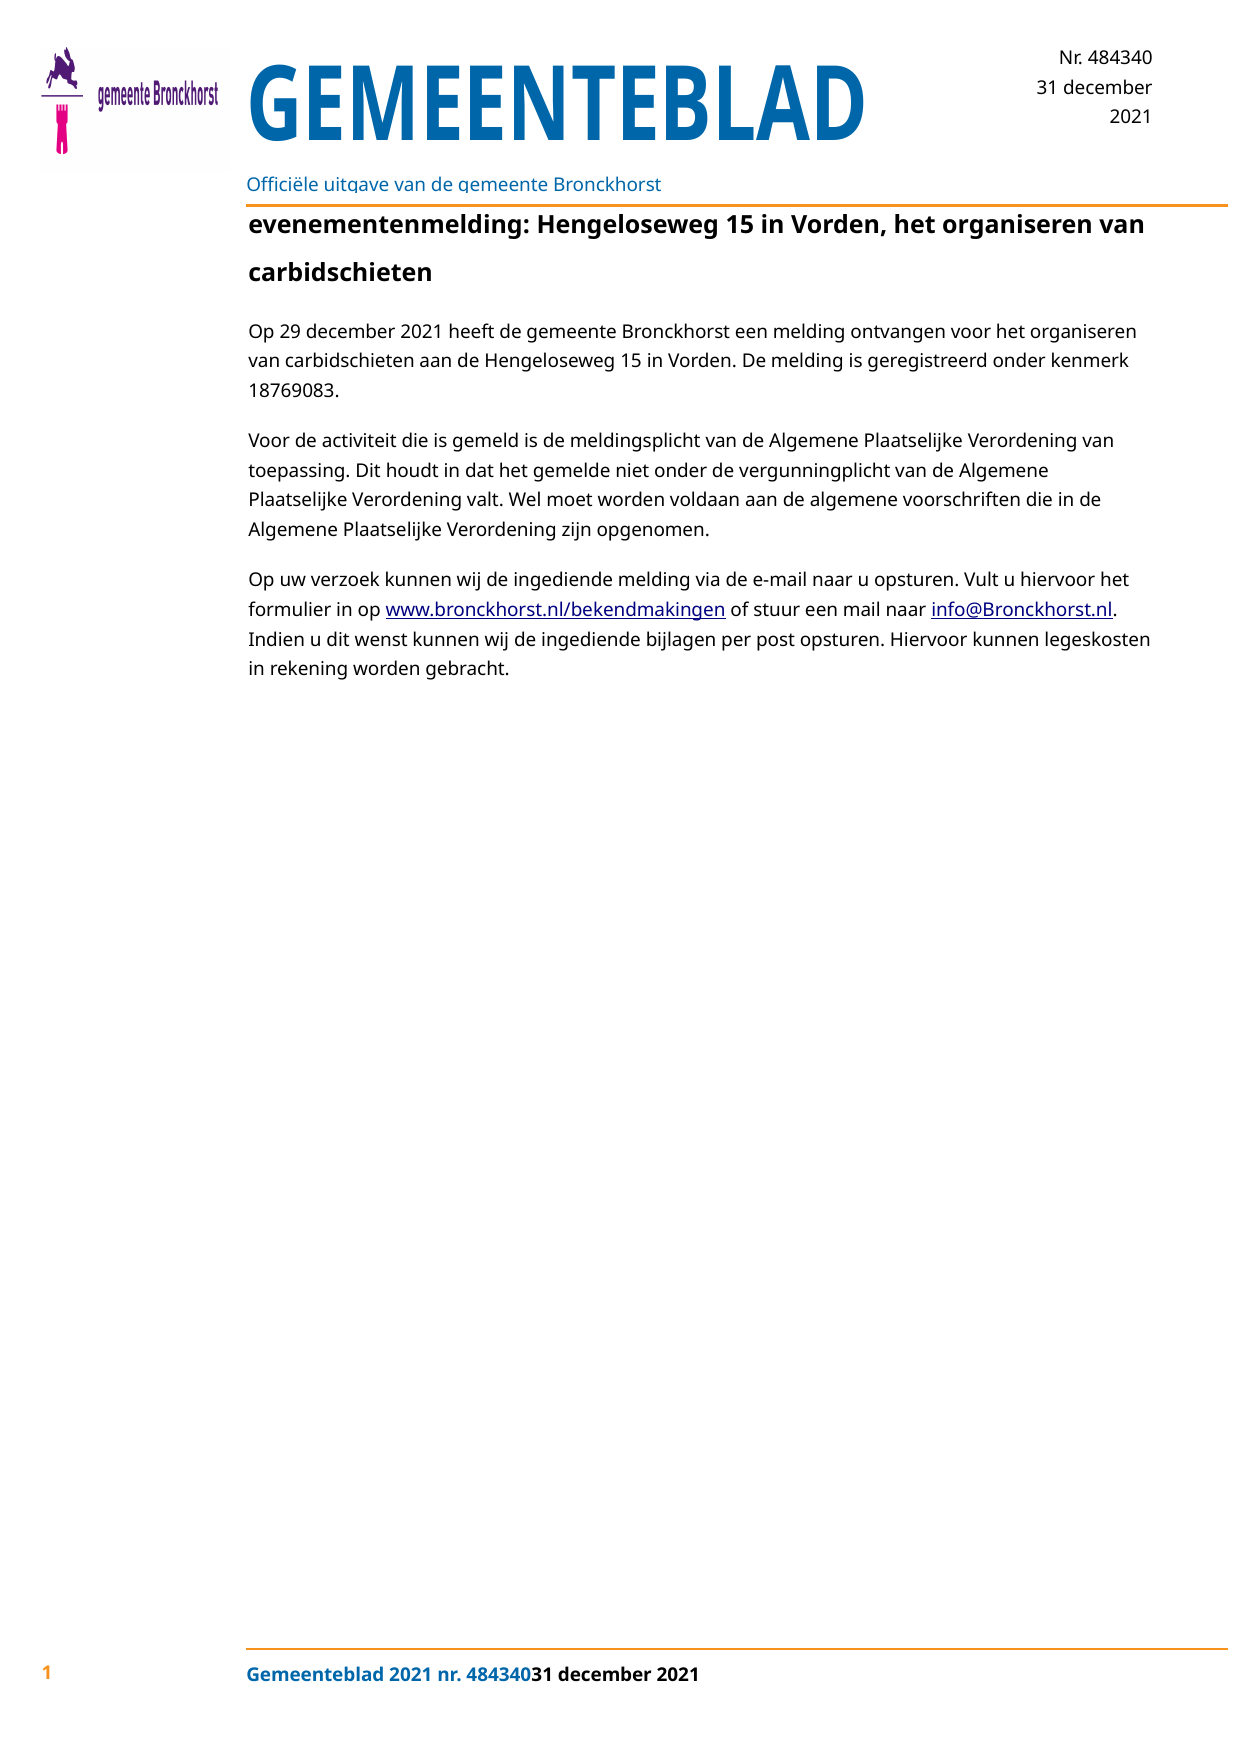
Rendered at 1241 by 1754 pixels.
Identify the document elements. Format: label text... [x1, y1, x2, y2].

text evenementenmelding: Hengeloseweg 15 in Vorden, het organiseren van carbidschieten [248, 207, 1152, 288]
text Op uw verzoek kunnen wij de ingediende melding via de e-mail naar u opsturen. Vult u hiervoor het formulier in op www.bronckhorst.nl/bekendmakingen of stuur een mail naar info@Bronckhorst.nl. Indien u dit wenst kunnen wij de ingediende bijlagen per post opsturen. Hiervoor kunnen legeskosten in rekening worden gebracht. [248, 567, 1152, 681]
text Op 29 december 2021 heeft de gemeente Bronckhorst een melding ontvangen voor het organiseren van carbidschieten aan de Hengeloseweg 15 in Vorden. De melding is geregistreerd onder kenmerk 18769083. [248, 318, 1152, 403]
text Voor de activiteit die is gemeld is de meldingsplicht van de Algemene Plaatselijke Verordening van toepassing. Dit houdt in dat het gemelde niet onder de vergunningplicht van de Algemene Plaatselijke Verordening valt. Wel moet worden voldaan aan de algemene voorschriften die in de Algemene Plaatselijke Verordening zijn opgenomen. [248, 427, 1152, 542]
picture [41, 47, 231, 172]
